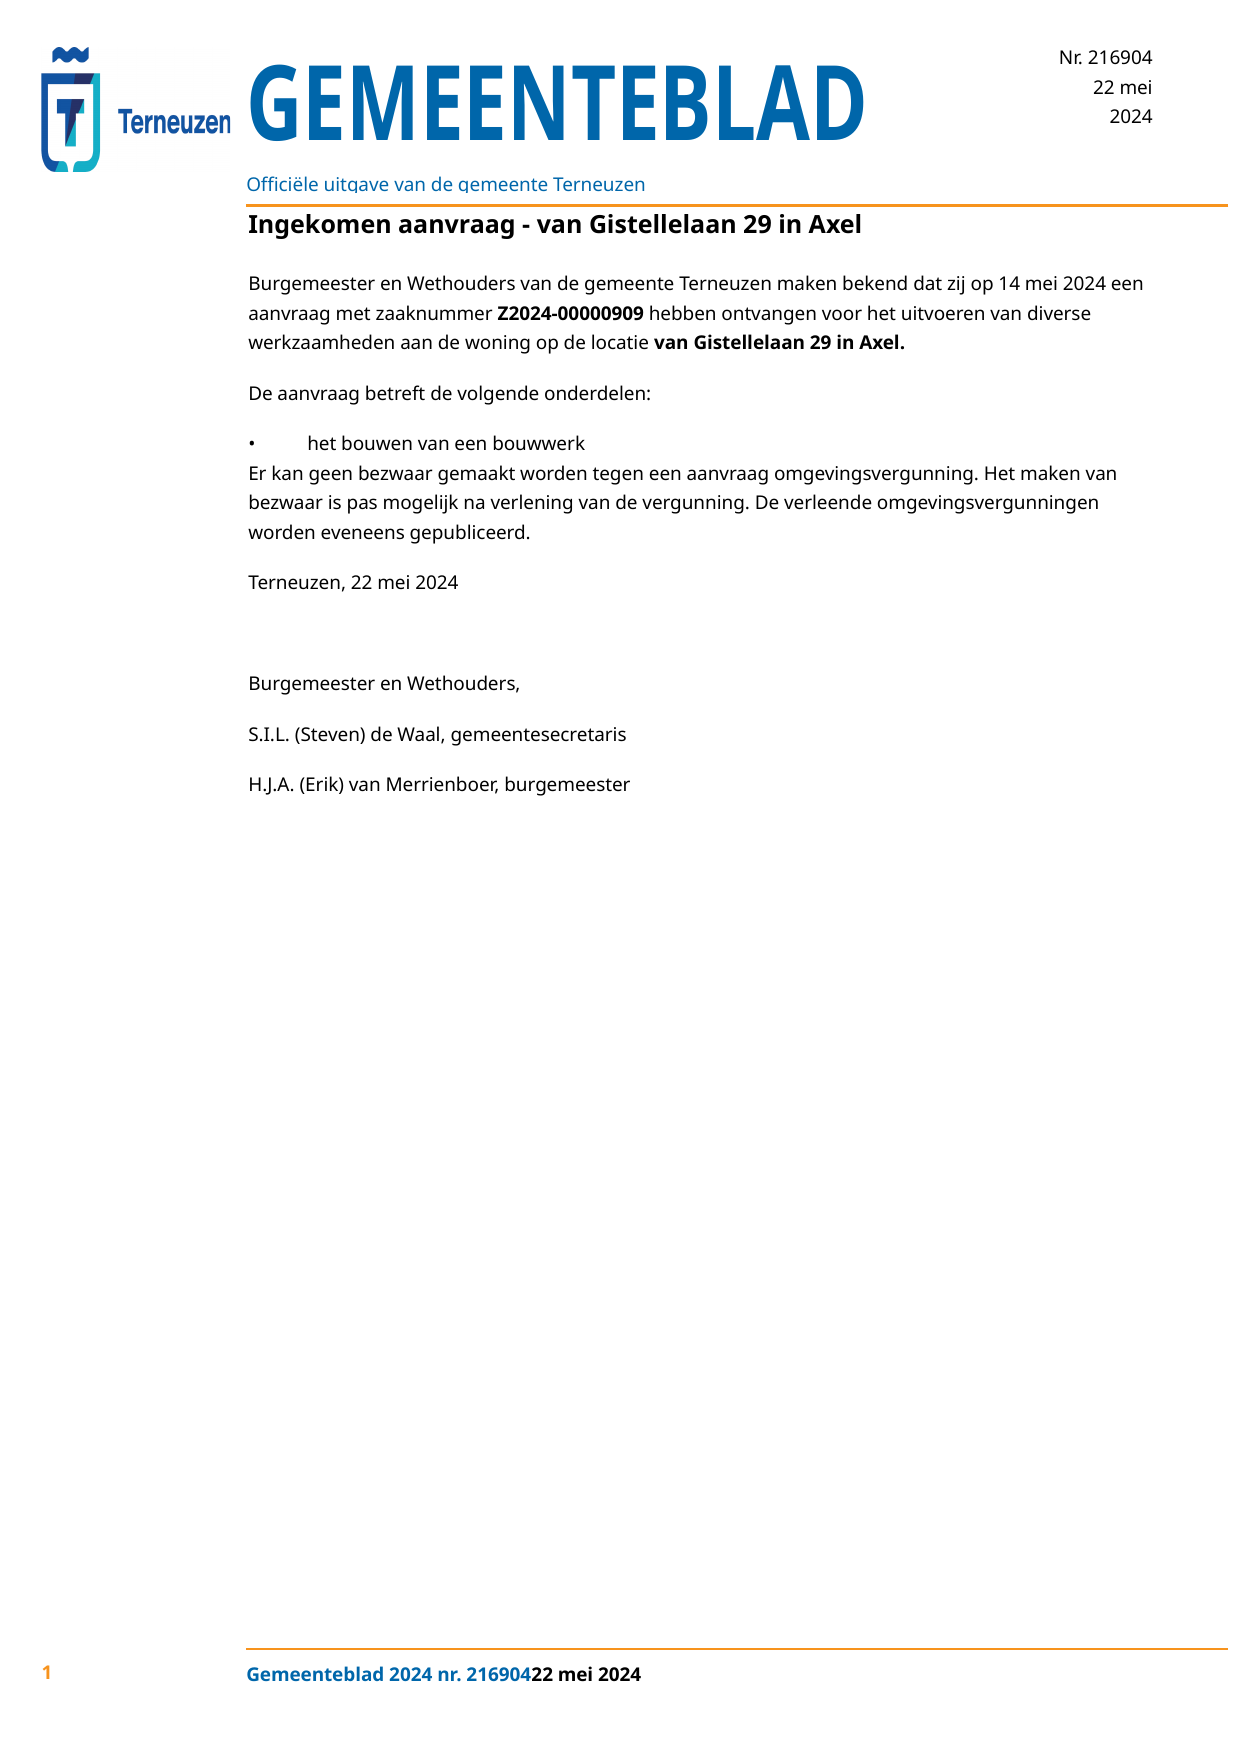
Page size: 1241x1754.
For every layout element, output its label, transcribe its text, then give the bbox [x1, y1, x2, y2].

text Burgemeester en Wethouders, [248, 670, 1152, 696]
text S.I.L. (Steven) de Waal, gemeentesecretaris [248, 721, 1152, 746]
text Ingekomen aanvraag - van Gistellelaan 29 in Axel [248, 207, 1152, 241]
picture [41, 47, 231, 172]
text De aanvraag betreft de volgende onderdelen: [248, 380, 1152, 406]
text H.J.A. (Erik) van Merrienboer, burgemeester [248, 771, 1152, 797]
list het bouwen van een bouwwerk [248, 430, 1152, 456]
text Terneuzen, 22 mei 2024 [248, 569, 1152, 595]
text Er kan geen bezwaar gemaakt worden tegen een aanvraag omgevingsvergunning. Het maken van bezwaar is pas mogelijk na verlening van de vergunning. De verleende omgevingsvergunningen worden eveneens gepubliceerd. [248, 460, 1152, 545]
text Burgemeester en Wethouders van de gemeente Terneuzen maken bekend dat zij op 14 mei 2024 een aanvraag met zaaknummer Z2024-00000909 hebben ontvangen voor het uitvoeren van diverse werkzaamheden aan de woning op de locatie van Gistellelaan 29 in Axel. [248, 270, 1152, 355]
